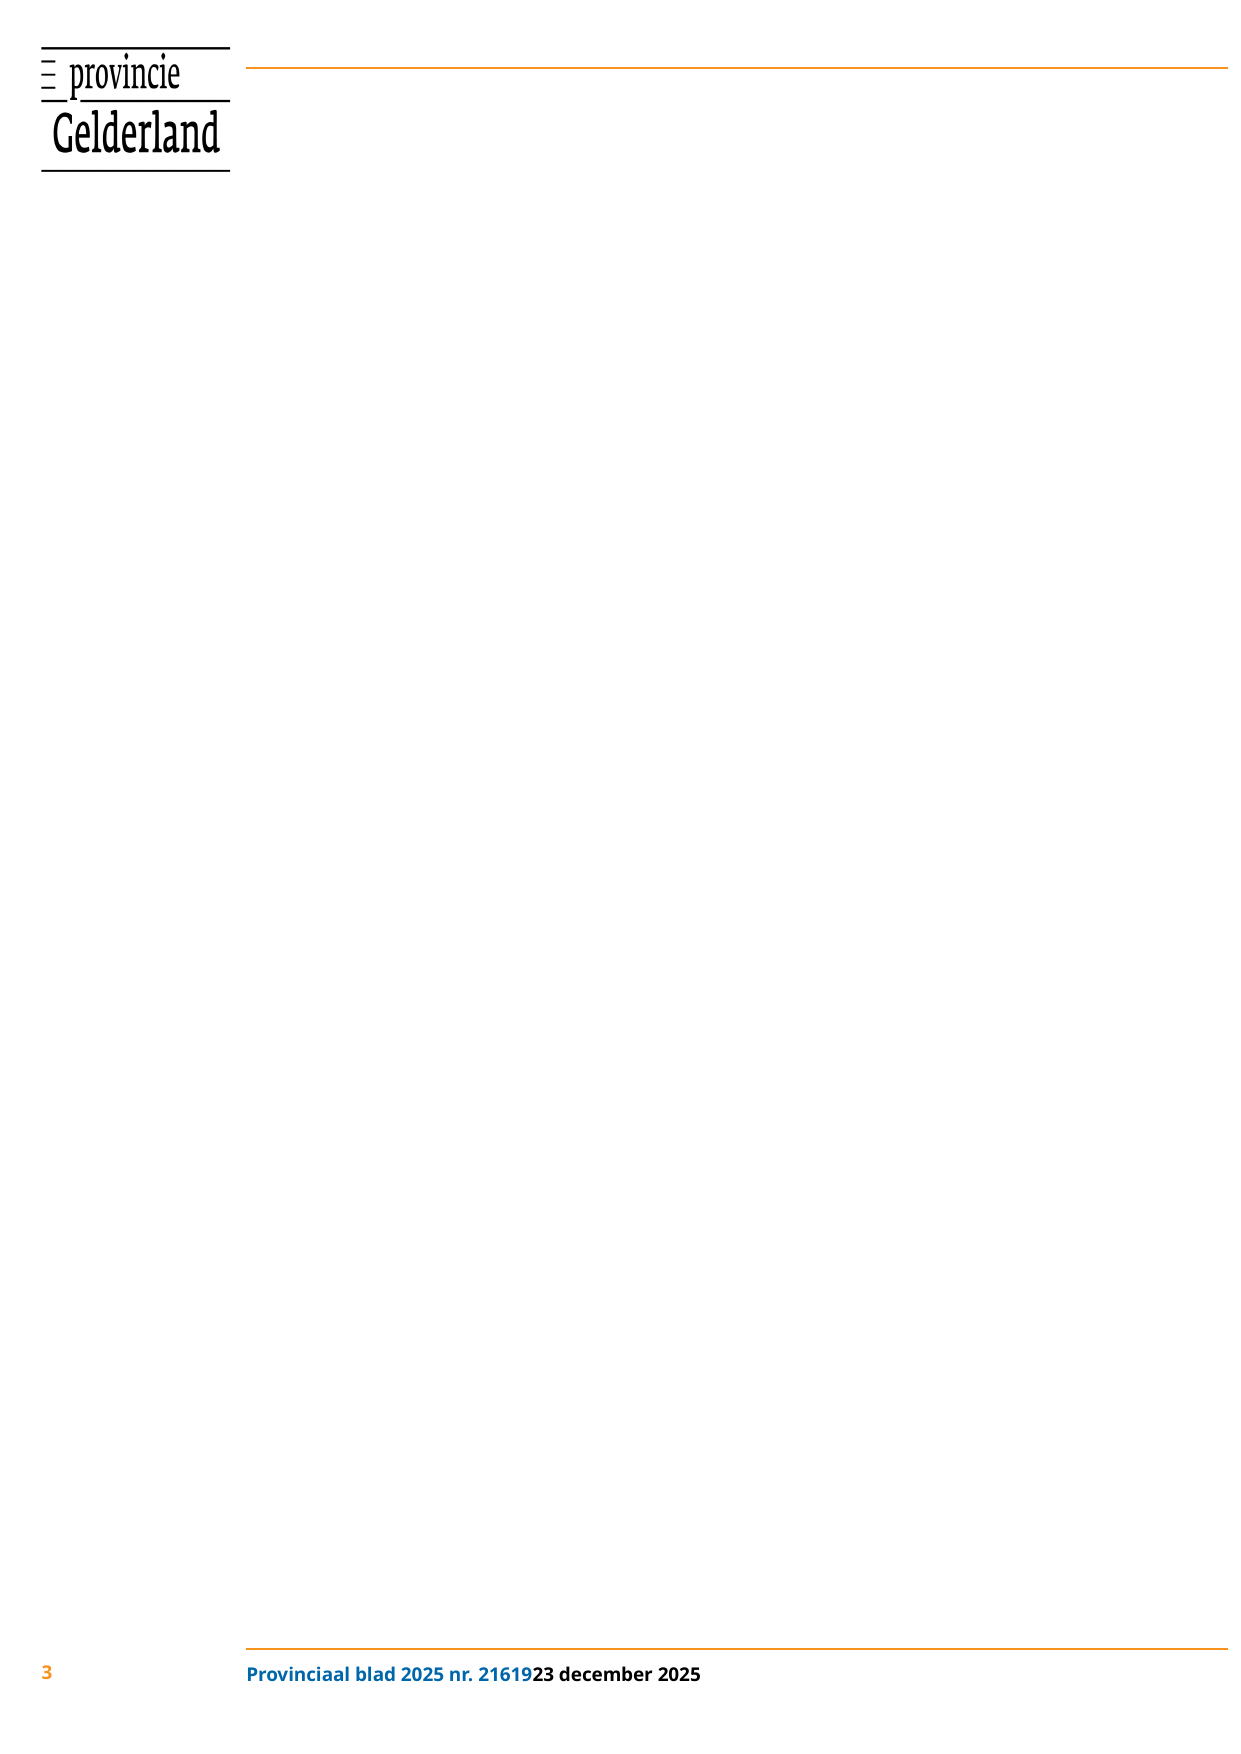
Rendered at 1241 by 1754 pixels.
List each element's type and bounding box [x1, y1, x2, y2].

picture [41, 47, 231, 172]
